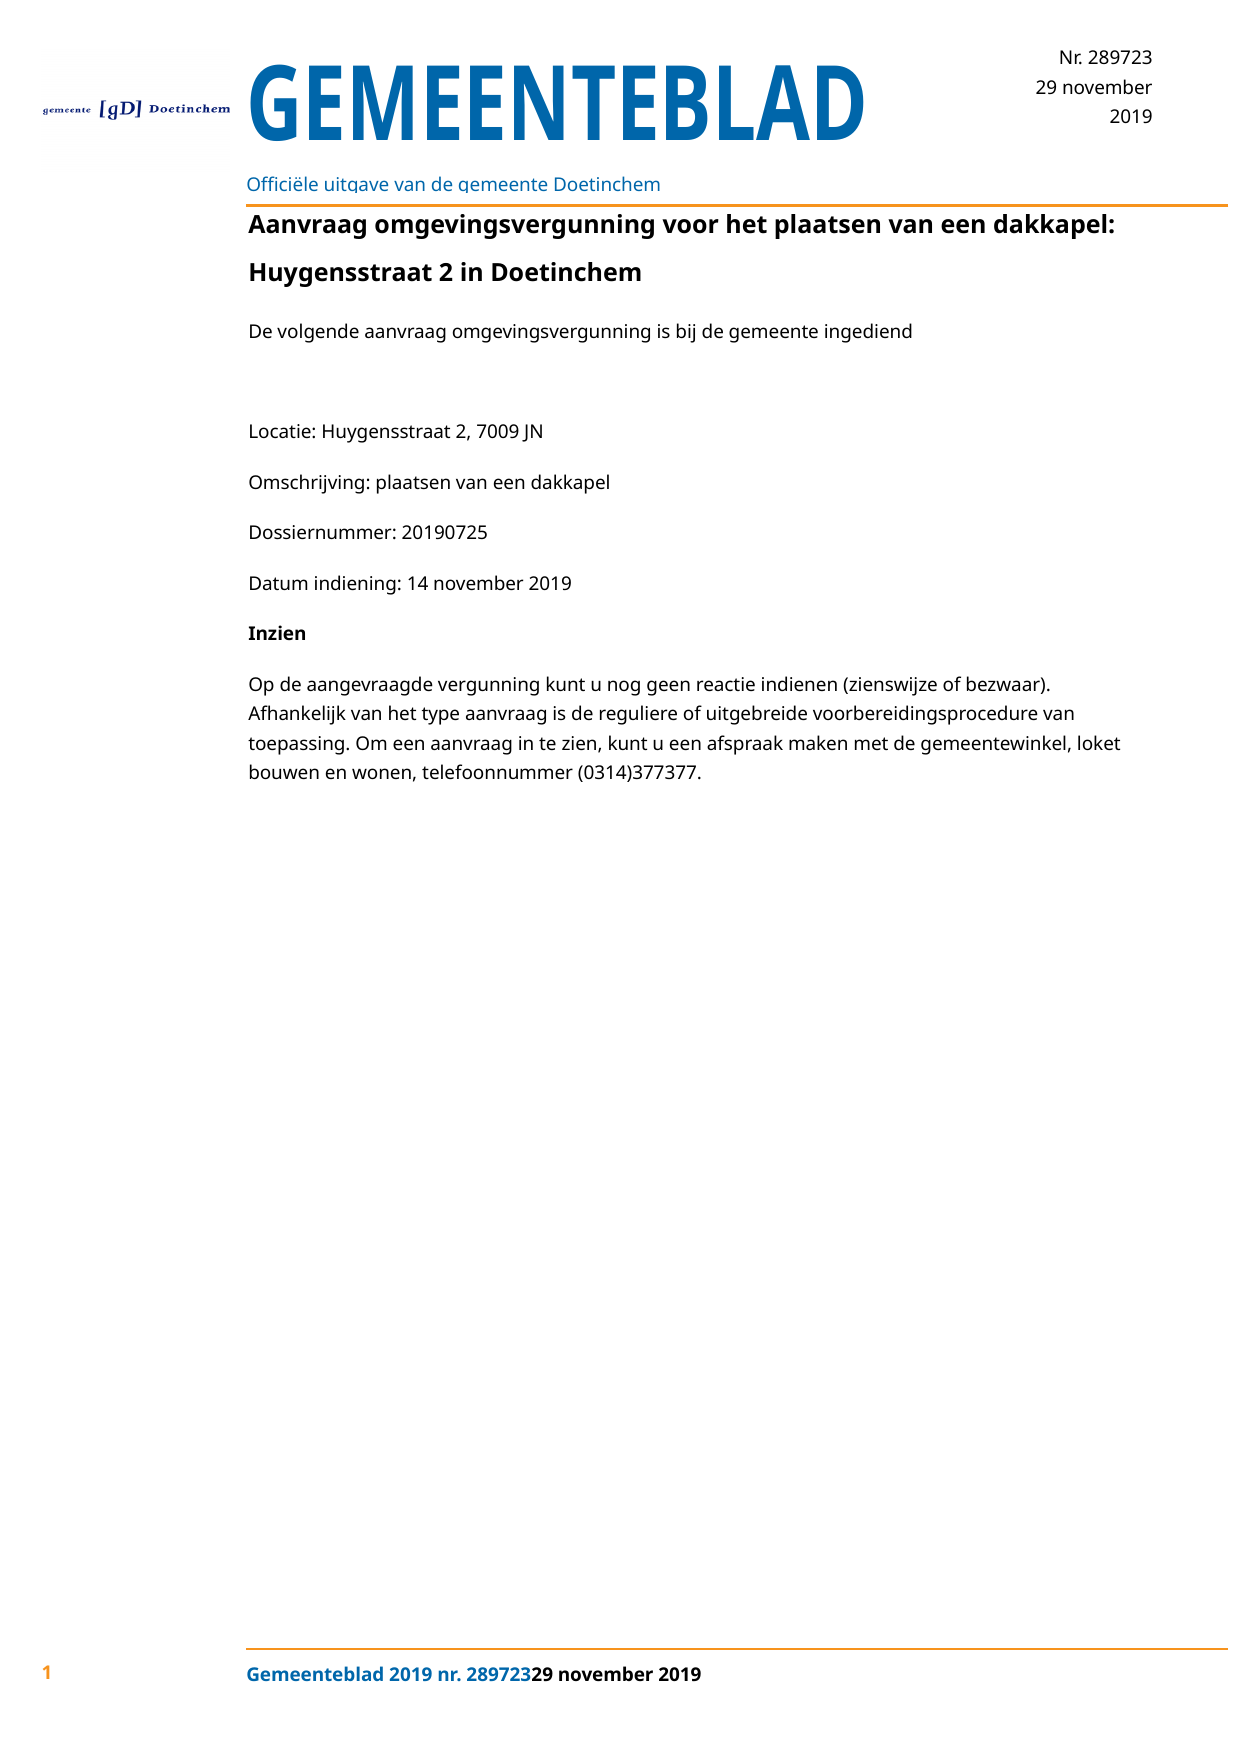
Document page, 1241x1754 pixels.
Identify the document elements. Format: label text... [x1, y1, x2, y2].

text Aanvraag omgevingsvergunning voor het plaatsen van een dakkapel: Huygensstraat 2 in Doetinchem [248, 207, 1152, 288]
text Datum indiening: 14 november 2019 [248, 570, 1152, 596]
text De volgende aanvraag omgevingsvergunning is bij de gemeente ingediend [248, 318, 1152, 344]
picture [41, 47, 231, 172]
text Locatie: Huygensstraat 2, 7009 JN [248, 419, 1152, 444]
text Omschrijving: plaatsen van een dakkapel [248, 469, 1152, 495]
text Dossiernummer: 20190725 [248, 519, 1152, 545]
text Inzien [248, 620, 1152, 646]
text Op de aangevraagde vergunning kunt u nog geen reactie indienen (zienswijze of bezwaar). Afhankelijk van het type aanvraag is de reguliere of uitgebreide voorbereidingsprocedure van toepassing. Om een aanvraag in te zien, kunt u een afspraak maken met de gemeentewinkel, loket bouwen en wonen, telefoonnummer (0314)377377. [248, 671, 1152, 785]
